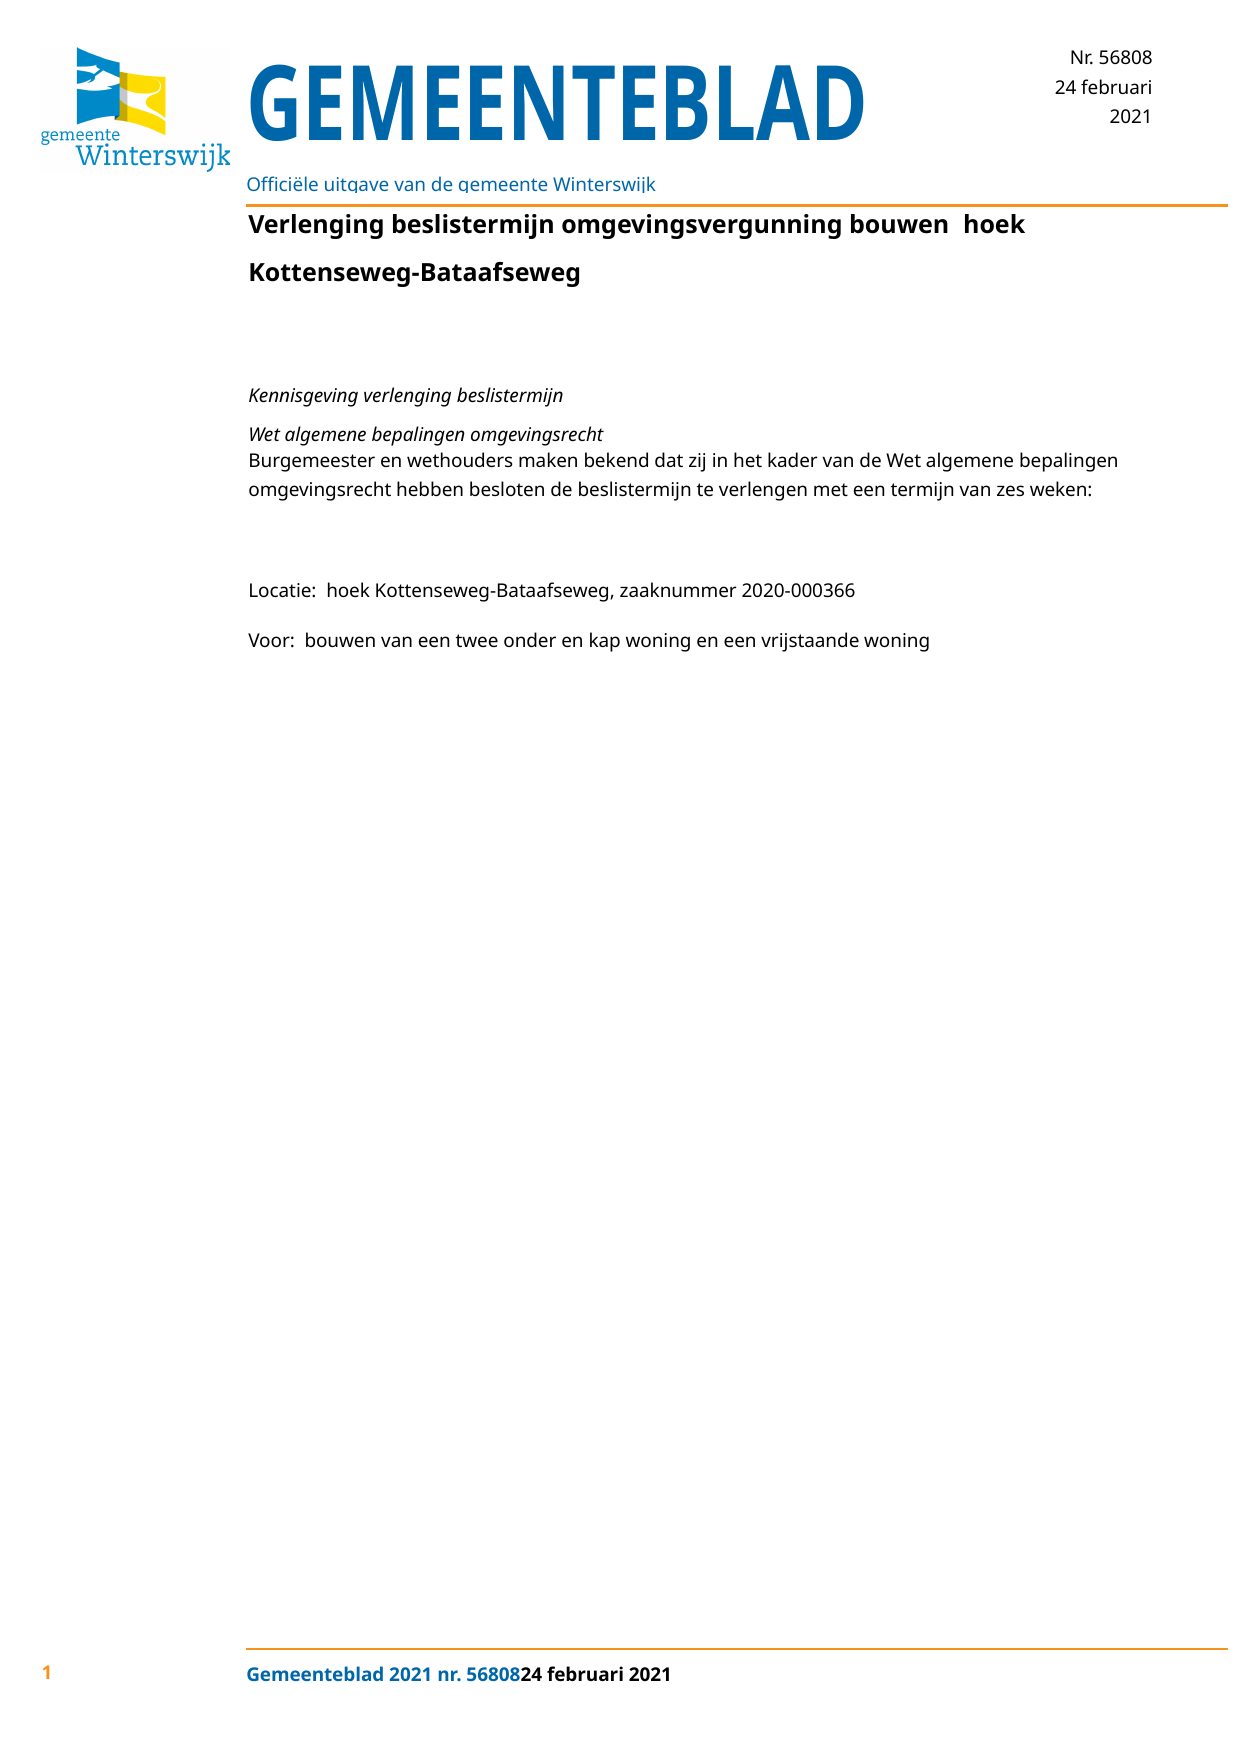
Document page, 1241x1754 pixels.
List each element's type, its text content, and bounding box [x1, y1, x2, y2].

text Burgemeester en wethouders maken bekend dat zij in het kader van de Wet algemene bepalingen omgevingsrecht hebben besloten de beslistermijn te verlengen met een termijn van zes weken: [248, 447, 1152, 502]
picture [225, 153, 231, 162]
text Voor: bouwen van een twee onder en kap woning en een vrijstaande woning [248, 628, 1152, 653]
picture [41, 47, 231, 172]
text Verlenging beslistermijn omgevingsvergunning bouwen hoek Kottenseweg-Bataafseweg [248, 207, 1152, 288]
text Kennisgeving verlenging beslistermijn [248, 382, 1152, 408]
text Wet algemene bepalingen omgevingsrecht [248, 421, 1152, 447]
text Locatie: hoek Kottenseweg-Bataafseweg, zaaknummer 2020-000366 [248, 577, 1152, 603]
